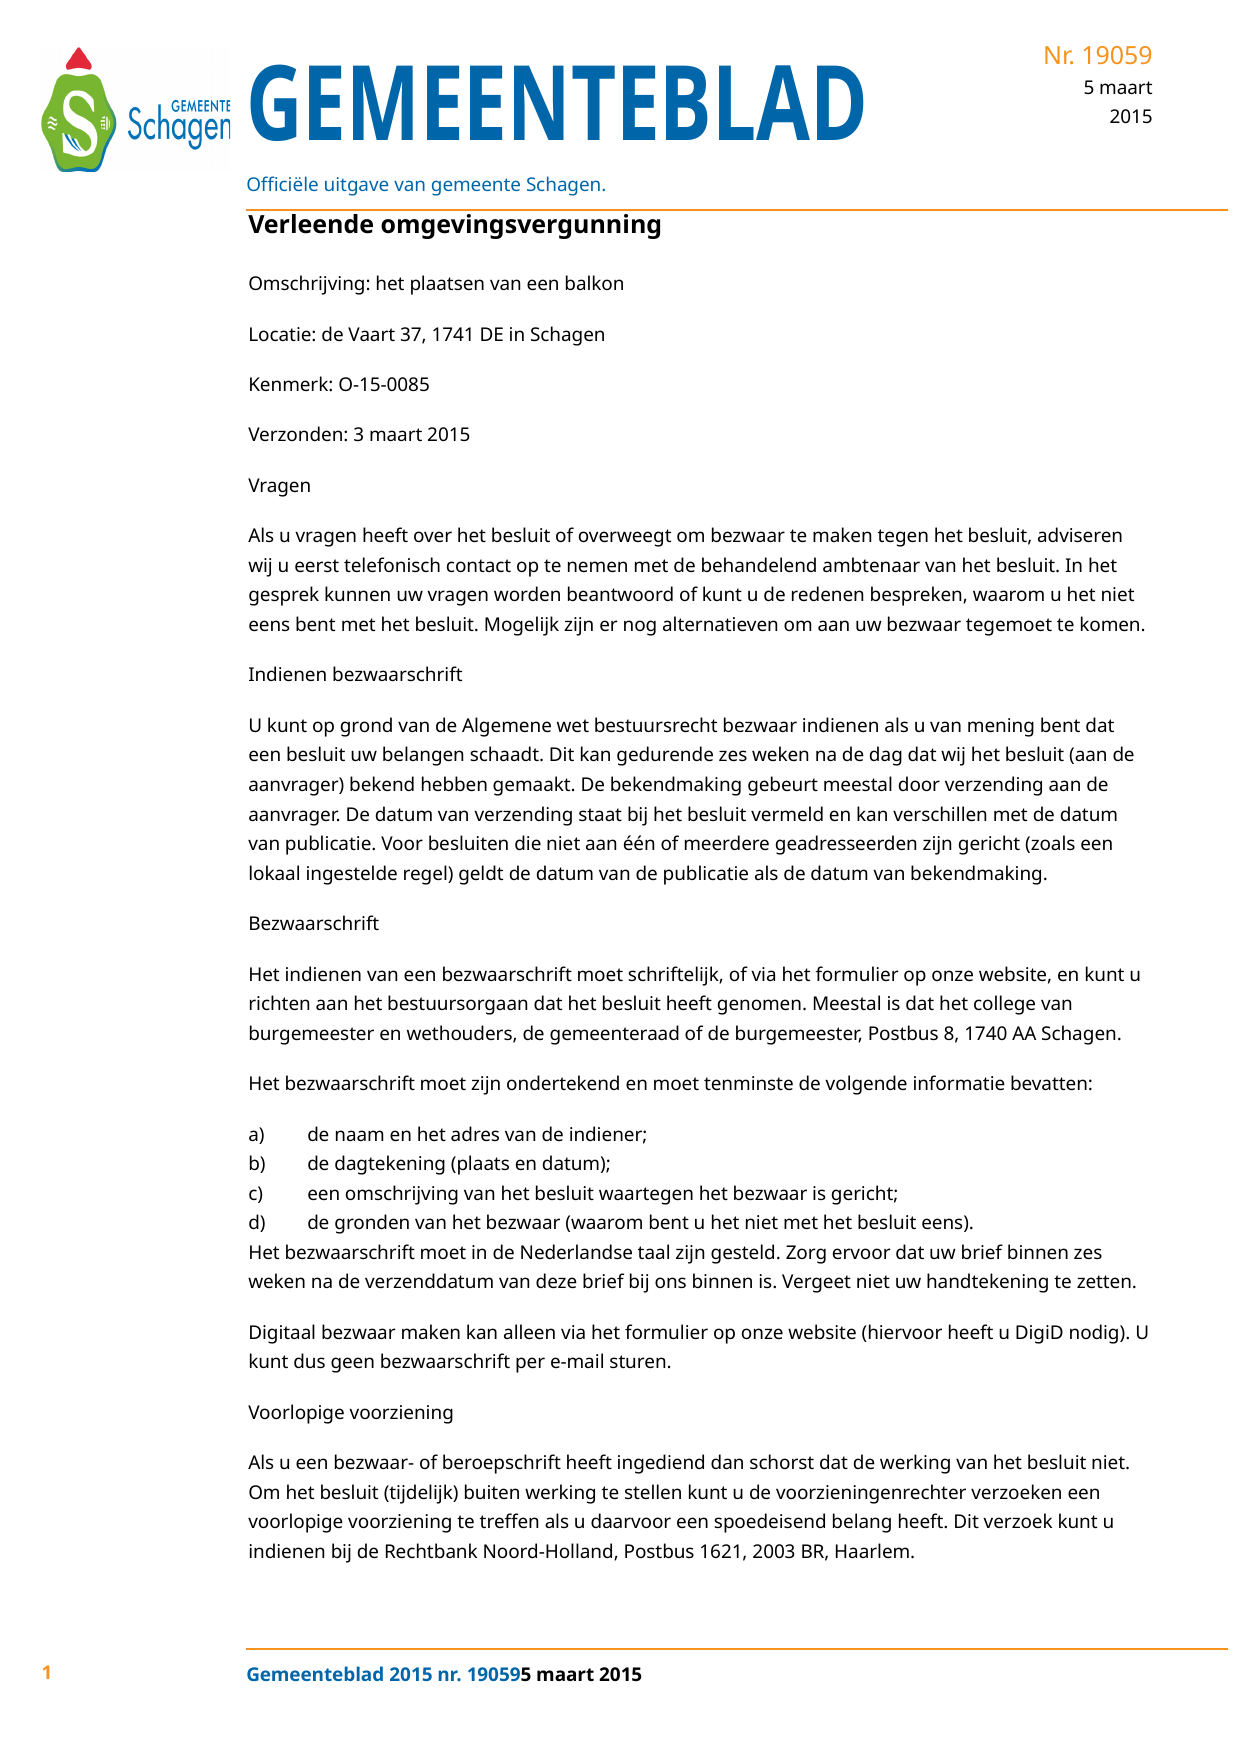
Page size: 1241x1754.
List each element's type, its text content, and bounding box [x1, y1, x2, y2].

list de gronden van het bezwaar (waarom bent u het niet met het besluit eens). [248, 1209, 1152, 1235]
text Indienen bezwaarschrift [248, 662, 1152, 687]
text Omschrijving: het plaatsen van een balkon [248, 270, 1152, 296]
text Vragen [248, 472, 1152, 498]
text Locatie: de Vaart 37, 1741 DE in Schagen [248, 321, 1152, 346]
text Verleende omgevingsvergunning [248, 211, 1152, 241]
text Voorlopige voorziening [248, 1399, 1152, 1425]
text Digitaal bezwaar maken kan alleen via het formulier op onze website (hiervoor heeft u DigiD nodig). U kunt dus geen bezwaarschrift per e-mail sturen. [248, 1319, 1152, 1374]
text U kunt op grond van de Algemene wet bestuursrecht bezwaar indienen als u van mening bent dat een besluit uw belangen schaadt. Dit kan gedurende zes weken na de dag dat wij het besluit (aan de aanvrager) bekend hebben gemaakt. De bekendmaking gebeurt meestal door verzending aan de aanvrager. De datum van verzending staat bij het besluit vermeld en kan verschillen met de datum van publicatie. Voor besluiten die niet aan één of meerdere geadresseerden zijn gericht (zoals een lokaal ingestelde regel) geldt de datum van de publicatie als de datum van bekendmaking. [248, 712, 1152, 886]
text Het bezwaarschrift moet zijn ondertekend en moet tenminste de volgende informatie bevatten: [248, 1070, 1152, 1096]
text Verzonden: 3 maart 2015 [248, 422, 1152, 447]
text Bezwaarschrift [248, 910, 1152, 936]
text Als u een bezwaar- of beroepschrift heeft ingediend dan schorst dat de werking van het besluit niet. Om het besluit (tijdelijk) buiten werking te stellen kunt u de voorzieningenrechter verzoeken een voorlopige voorziening te treffen als u daarvoor een spoedeisend belang heeft. Dit verzoek kunt u indienen bij de Rechtbank Noord-Holland, Postbus 1621, 2003 BR, Haarlem. [248, 1449, 1152, 1564]
text Als u vragen heeft over het besluit of overweegt om bezwaar te maken tegen het besluit, adviseren wij u eerst telefonisch contact op te nemen met de behandelend ambtenaar van het besluit. In het gesprek kunnen uw vragen worden beantwoord of kunt u de redenen bespreken, waarom u het niet eens bent met het besluit. Mogelijk zijn er nog alternatieven om aan uw bezwaar tegemoet te komen. [248, 522, 1152, 637]
picture [41, 47, 231, 172]
text Het bezwaarschrift moet in de Nederlandse taal zijn gesteld. Zorg ervoor dat uw brief binnen zes weken na de verzenddatum van deze brief bij ons binnen is. Vergeet niet uw handtekening te zetten. [248, 1239, 1152, 1294]
text Het indienen van een bezwaarschrift moet schriftelijk, of via het formulier op onze website, en kunt u richten aan het bestuursorgaan dat het besluit heeft genomen. Meestal is dat het college van burgemeester en wethouders, de gemeenteraad of de burgemeester, Postbus 8, 1740 AA Schagen. [248, 961, 1152, 1046]
text Kenmerk: O-15-0085 [248, 371, 1152, 397]
list de naam en het adres van de indiener; [248, 1121, 1152, 1146]
list een omschrijving van het besluit waartegen het bezwaar is gericht; [248, 1180, 1152, 1206]
list de dagtekening (plaats en datum); [248, 1150, 1152, 1176]
